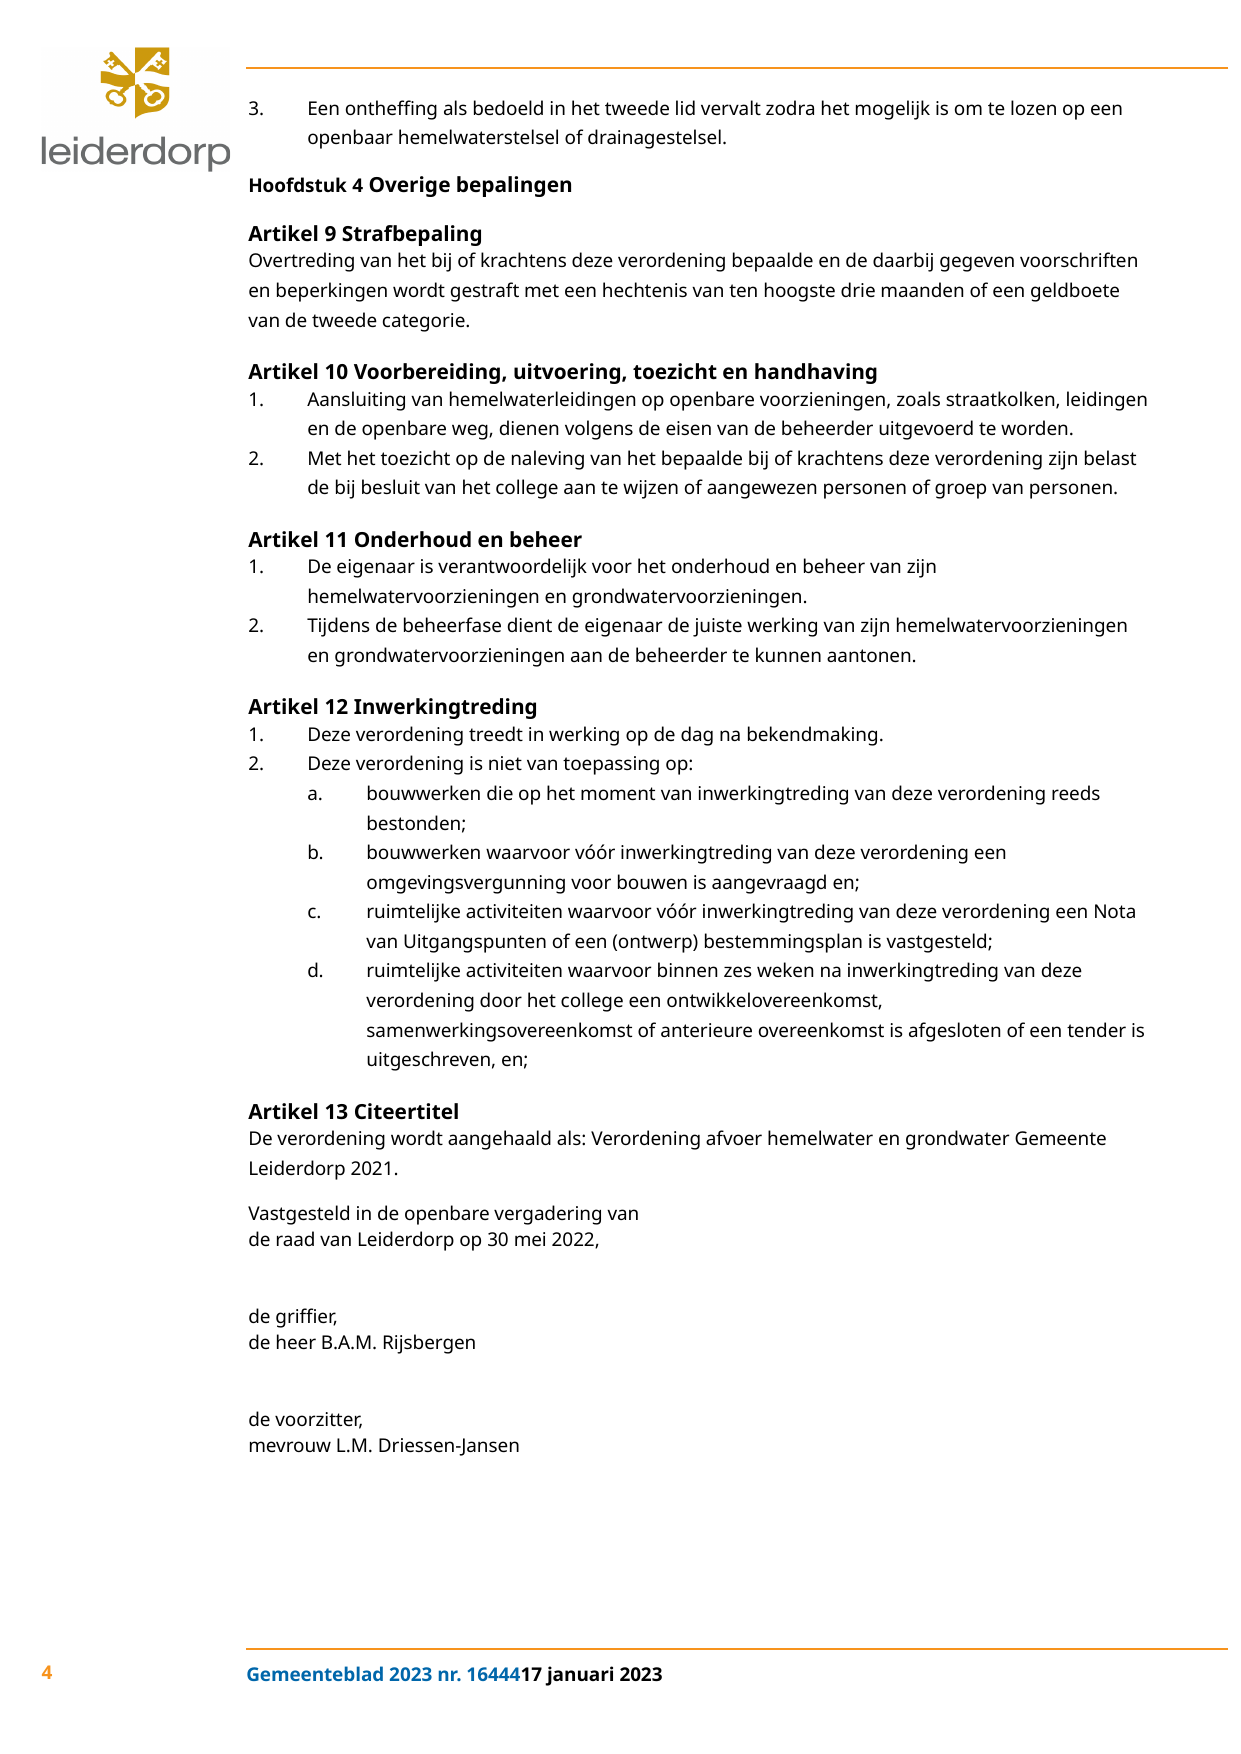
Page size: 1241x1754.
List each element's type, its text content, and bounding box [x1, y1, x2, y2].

text Hoofdstuk 4 Overige bepalingen [248, 170, 1152, 198]
text de voorzitter, [248, 1406, 1152, 1432]
text de heer B.A.M. Rijsbergen [248, 1329, 1152, 1355]
text Vastgesteld in de openbare vergadering van [248, 1200, 1152, 1226]
text Artikel 13 Citeertitel [248, 1097, 1152, 1125]
list bouwwerken die op het moment van inwerkingtreding van deze verordening reeds bestonden; [307, 780, 1152, 835]
list Deze verordening is niet van toepassing op: [248, 751, 1152, 776]
text de raad van Leiderdorp op 30 mei 2022, [248, 1226, 1152, 1252]
list Een ontheffing als bedoeld in het tweede lid vervalt zodra het mogelijk is om te lozen op een openbaar hemelwaterstelsel of drainagestelsel. [248, 95, 1152, 150]
text Overtreding van het bij of krachtens deze verordening bepaalde en de daarbij gegeven voorschriften en beperkingen wordt gestraft met een hechtenis van ten hoogste drie maanden of een geldboete van de tweede categorie. [248, 248, 1152, 333]
list ruimtelijke activiteiten waarvoor binnen zes weken na inwerkingtreding van deze verordening door het college een ontwikkelovereenkomst, samenwerkingsovereenkomst of anterieure overeenkomst is afgesloten of een tender is uitgeschreven, en; [307, 958, 1152, 1072]
list Aansluiting van hemelwaterleidingen op openbare voorzieningen, zoals straatkolken, leidingen en de openbare weg, dienen volgens de eisen van de beheerder uitgevoerd te worden. [248, 386, 1152, 441]
list Deze verordening treedt in werking op de dag na bekendmaking. [248, 721, 1152, 747]
text de griffier, [248, 1303, 1152, 1329]
picture [41, 47, 231, 172]
text mevrouw L.M. Driessen-Jansen [248, 1432, 1152, 1458]
text Artikel 9 Strafbepaling [248, 219, 1152, 248]
text Artikel 11 Onderhoud en beheer [248, 525, 1152, 553]
text De verordening wordt aangehaald als: Verordening afvoer hemelwater en grondwater Gemeente Leiderdorp 2021. [248, 1125, 1152, 1181]
list ruimtelijke activiteiten waarvoor vóór inwerkingtreding van deze verordening een Nota van Uitgangspunten of een (ontwerp) bestemmingsplan is vastgesteld; [307, 898, 1152, 954]
list Met het toezicht op de naleving van het bepaalde bij of krachtens deze verordening zijn belast de bij besluit van het college aan te wijzen of aangewezen personen of groep van personen. [248, 445, 1152, 500]
text Artikel 10 Voorbereiding, uitvoering, toezicht en handhaving [248, 357, 1152, 386]
list bouwwerken waarvoor vóór inwerkingtreding van deze verordening een omgevingsvergunning voor bouwen is aangevraagd en; [307, 839, 1152, 894]
text Artikel 12 Inwerkingtreding [248, 692, 1152, 721]
list De eigenaar is verantwoordelijk voor het onderhoud en beheer van zijn hemelwatervoorzieningen en grondwatervoorzieningen. [248, 553, 1152, 609]
list Tijdens de beheerfase dient de eigenaar de juiste werking van zijn hemelwatervoorzieningen en grondwatervoorzieningen aan de beheerder te kunnen aantonen. [248, 612, 1152, 668]
